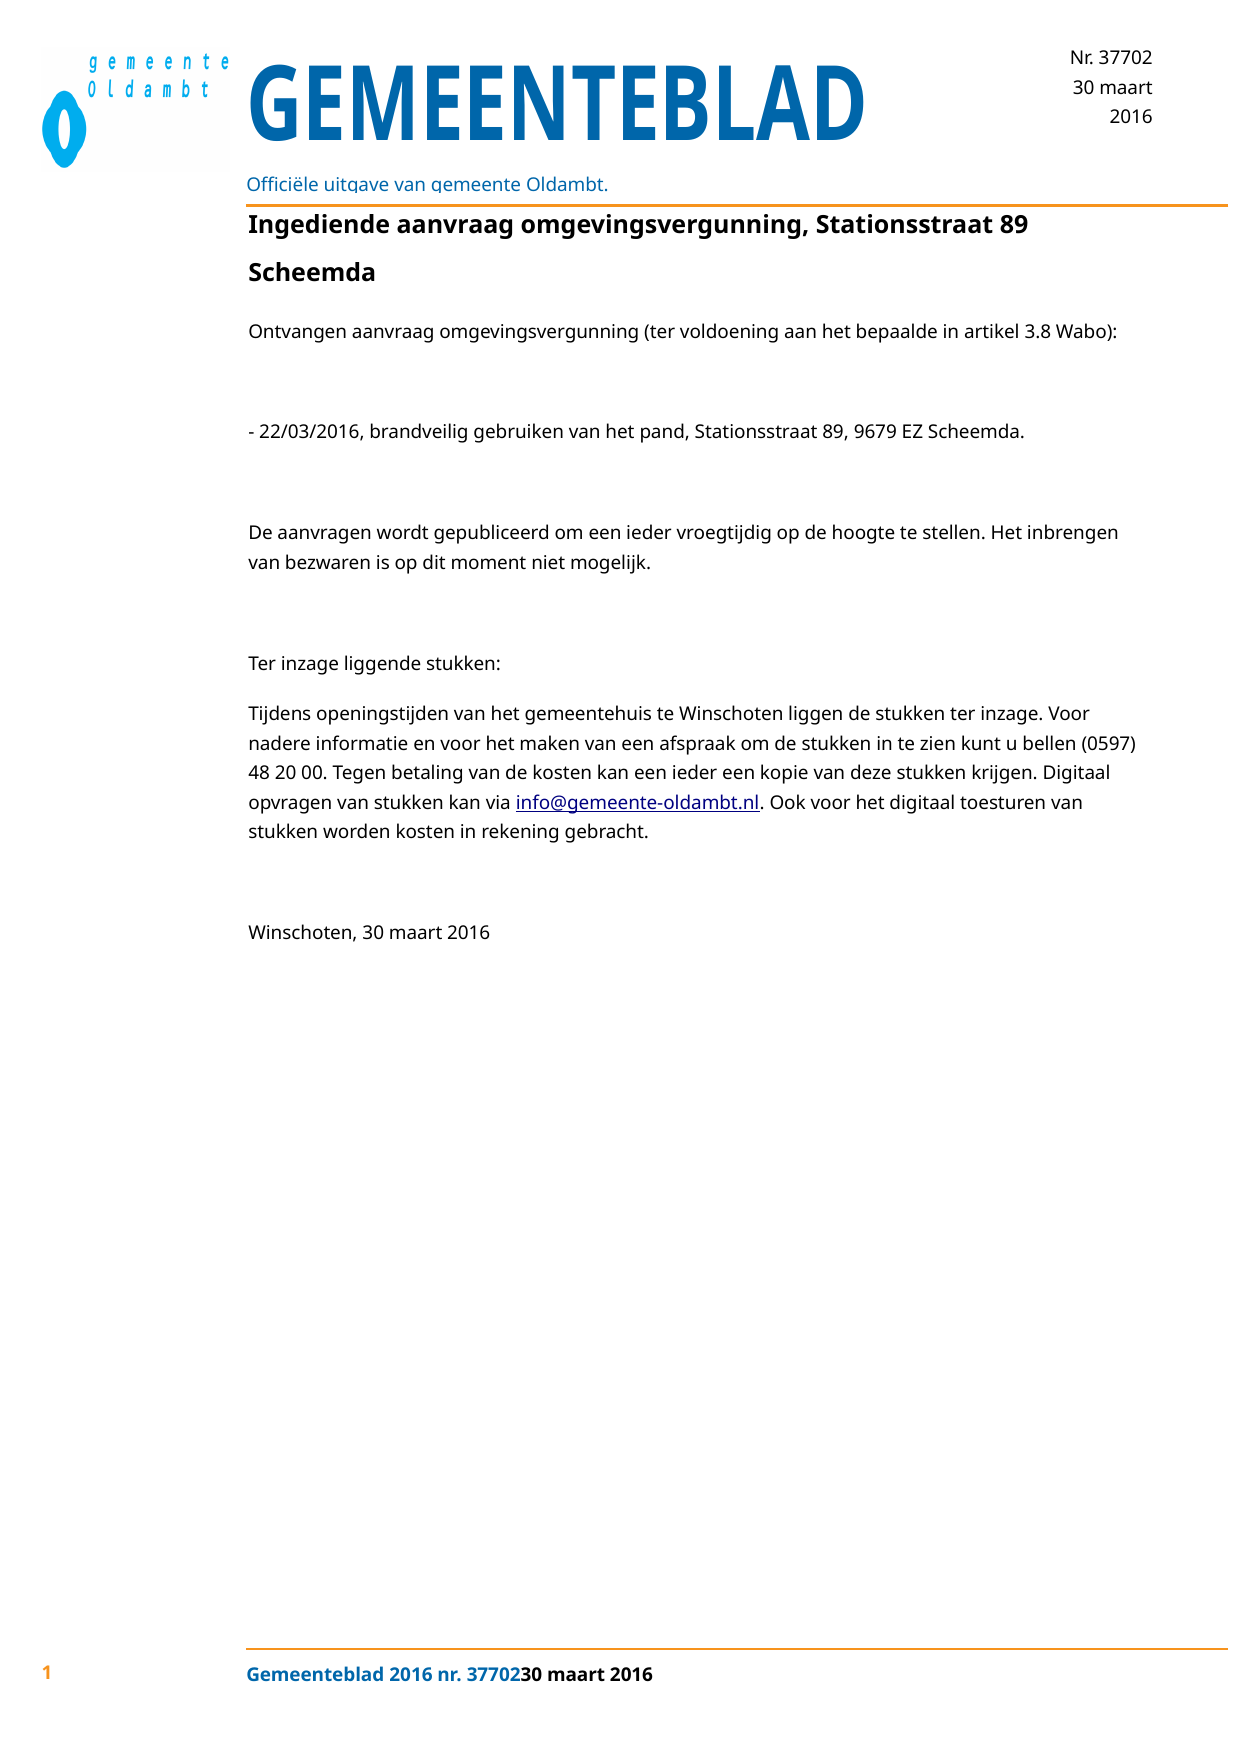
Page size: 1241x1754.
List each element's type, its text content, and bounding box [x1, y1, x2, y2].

text - 22/03/2016, brandveilig gebruiken van het pand, Stationsstraat 89, 9679 EZ Scheemda. [248, 419, 1152, 444]
text Ontvangen aanvraag omgevingsvergunning (ter voldoening aan het bepaalde in artikel 3.8 Wabo): [248, 318, 1152, 344]
picture [41, 47, 231, 172]
text De aanvragen wordt gepubliceerd om een ieder vroegtijdig op de hoogte te stellen. Het inbrengen van bezwaren is op dit moment niet mogelijk. [248, 519, 1152, 575]
text Ingediende aanvraag omgevingsvergunning, Stationsstraat 89 Scheemda [248, 207, 1152, 288]
text Winschoten, 30 maart 2016 [248, 919, 1152, 945]
text Ter inzage liggende stukken: [248, 650, 1152, 676]
text Tijdens openingstijden van het gemeentehuis te Winschoten liggen de stukken ter inzage. Voor nadere informatie en voor het maken van een afspraak om de stukken in te zien kunt u bellen (0597) 48 20 00. Tegen betaling van de kosten kan een ieder een kopie van deze stukken krijgen. Digitaal opvragen van stukken kan via info@gemeente-oldambt.nl. Ook voor het digitaal toesturen van stukken worden kosten in rekening gebracht. [248, 700, 1152, 844]
